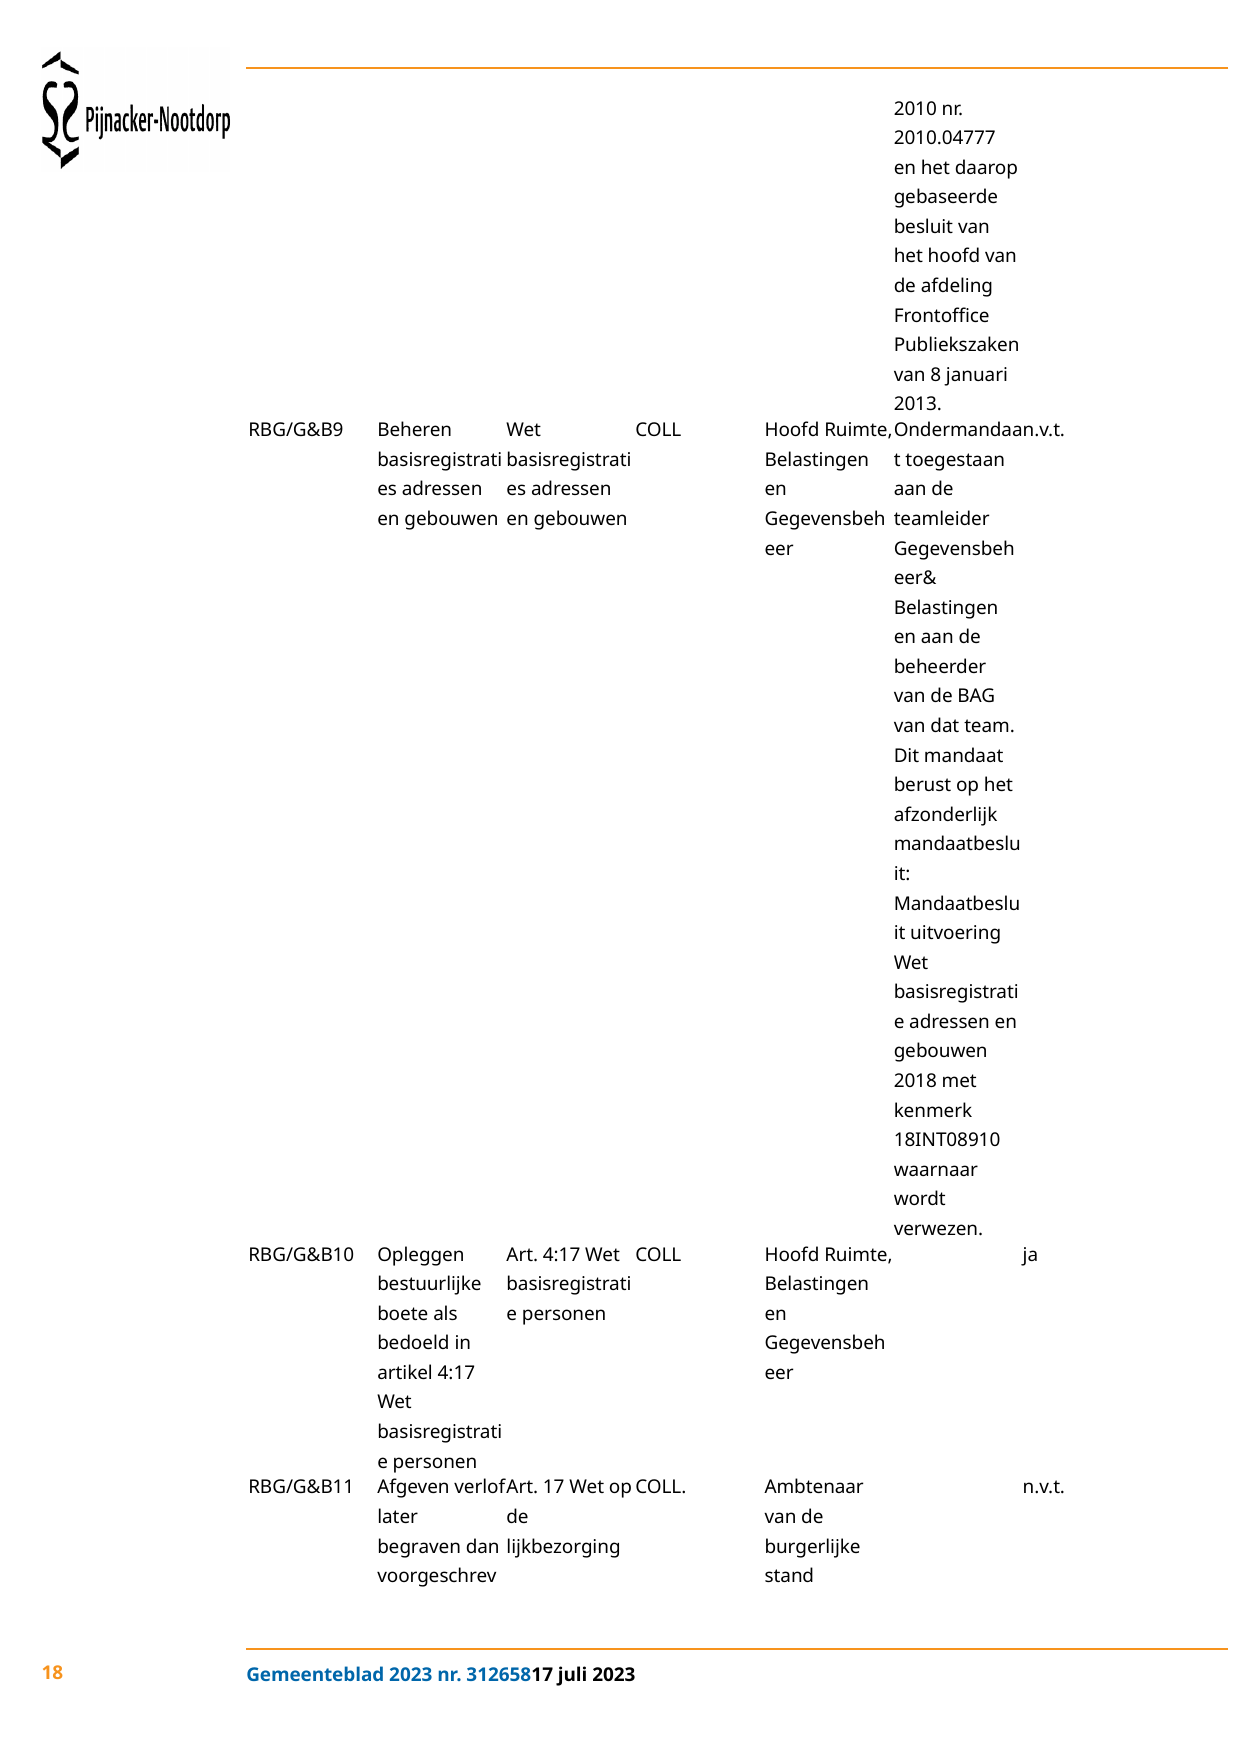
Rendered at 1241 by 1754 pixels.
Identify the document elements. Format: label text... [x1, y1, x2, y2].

table_cell n.v.t. [1023, 416, 1152, 1241]
table_cell Beheren basisregistraties adressen en gebouwen [377, 416, 506, 1241]
table_cell Art. 17 Wet op de lijkbezorging [506, 1474, 635, 1588]
table_cell [894, 1241, 1022, 1474]
table_cell [1023, 95, 1152, 416]
table_cell Afgeven verlof later begraven dan voorgeschrev [377, 1474, 506, 1588]
table_cell Ambtenaar van de burgerlijke stand [764, 1474, 893, 1588]
table_cell COLL [635, 1241, 764, 1474]
table_cell Hoofd Ruimte, Belastingen en Gegevensbeheer [764, 416, 893, 1241]
table_cell [635, 95, 764, 416]
table_cell RBG/G&B11 [248, 1474, 377, 1588]
table_cell Ondermandaat toegestaan aan de teamleider Gegevensbeheer& Belastingen en aan de beheerder van de BAG van dat team. Dit mandaat berust op het afzonderlijk mandaatbesluit: Mandaatbesluit uitvoering Wet basisregistratie adressen en gebouwen 2018 met kenmerk 18INT08910 waarnaar wordt verwezen. [894, 416, 1022, 1241]
table_cell COLL. [635, 1474, 764, 1588]
table_cell ja [1023, 1241, 1152, 1474]
table_cell [248, 95, 377, 416]
table_cell 2010 nr. 2010.04777 en het daarop gebaseerde besluit van het hoofd van de afdeling Frontoffice Publiekszaken van 8 januari 2013. [894, 95, 1022, 416]
table_cell Art. 4:17 Wet basisregistratie personen [506, 1241, 635, 1474]
table_cell [506, 95, 635, 416]
table_cell RBG/G&B10 [248, 1241, 377, 1474]
table_cell Wet basisregistraties adressen en gebouwen [506, 416, 635, 1241]
picture [41, 47, 231, 172]
table_cell Hoofd Ruimte, Belastingen en Gegevensbeheer [764, 1241, 893, 1474]
table_cell [377, 95, 506, 416]
table_cell [894, 1474, 1022, 1588]
table_cell RBG/G&B9 [248, 416, 377, 1241]
table_cell COLL [635, 416, 764, 1241]
table_cell [764, 95, 893, 416]
table_cell n.v.t. [1023, 1474, 1152, 1588]
table_cell Opleggen bestuurlijke boete als bedoeld in artikel 4:17 Wet basisregistratie personen [377, 1241, 506, 1474]
